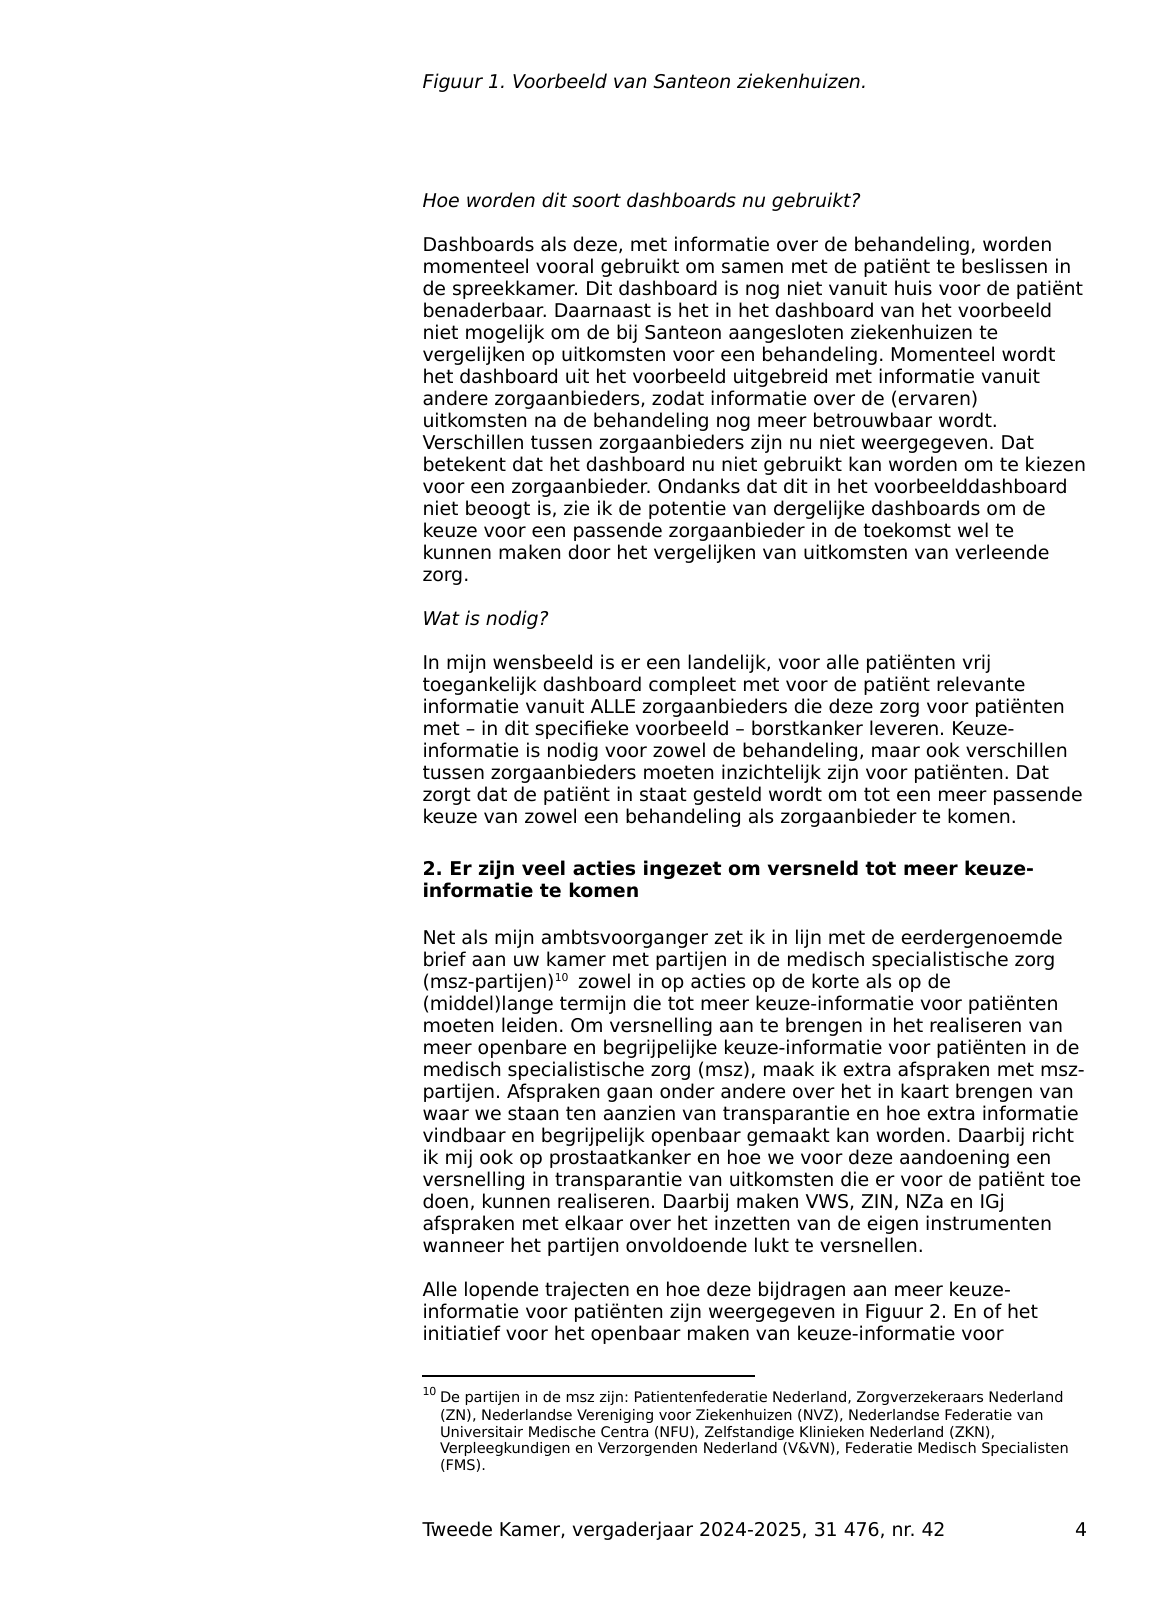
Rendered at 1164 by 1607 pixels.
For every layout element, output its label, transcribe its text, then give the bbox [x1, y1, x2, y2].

text Net als mijn ambtsvoorganger zet ik in lijn met de eerdergenoemde brief aan uw kamer met partijen in de medisch specialistische zorg (msz-partijen) zowel in op acties op de korte als op de (middel)lange termijn die tot meer keuze-informatie voor patiënten moeten leiden. Om versnelling aan te brengen in het realiseren van meer openbare en begrijpelijke keuze-informatie voor patiënten in de medisch specialistische zorg (msz), maak ik extra afspraken met msz-partijen. Afspraken gaan onder andere over het in kaart brengen van waar we staan ten aanzien van transparantie en hoe extra informatie vindbaar en begrijpelijk openbaar gemaakt kan worden. Daarbij richt ik mij ook op prostaatkanker en hoe we voor deze aandoening een versnelling in transparantie van uitkomsten die er voor de patiënt toe doen, kunnen realiseren. Daarbij maken VWS, ZIN, NZa en IGj afspraken met elkaar over het inzetten van de eigen instrumenten wanneer het partijen onvoldoende lukt te versnellen. [422, 927, 1087, 1257]
text Alle lopende trajecten en hoe deze bijdragen aan meer keuze-informatie voor patiënten zijn weergegeven in Figuur 2. En of het initiatief voor het openbaar maken van keuze-informatie voor [422, 1279, 1087, 1345]
text Figuur 1. Voorbeeld van Santeon ziekenhuizen. [422, 71, 1163, 93]
subtitle Hoe worden dit soort dashboards nu gebruikt? [422, 190, 1087, 212]
text In mijn wensbeeld is er een landelijk, voor alle patiënten vrij toegankelijk dashboard compleet met voor de patiënt relevante informatie vanuit ALLE zorgaanbieders die deze zorg voor patiënten met – in dit specifieke voorbeeld – borstkanker leveren. Keuze-informatie is nodig voor zowel de behandeling, maar ook verschillen tussen zorgaanbieders moeten inzichtelijk zijn voor patiënten. Dat zorgt dat de patiënt in staat gesteld wordt om tot een meer passende keuze van zowel een behandeling als zorgaanbieder te komen. [422, 652, 1087, 828]
text De partijen in de msz zijn: Patientenfederatie Nederland, Zorgverzekeraars Nederland (ZN), Nederlandse Vereniging voor Ziekenhuizen (NVZ), Nederlandse Federatie van Universitair Medische Centra (NFU), Zelfstandige Klinieken Nederland (ZKN), Verpleegkundigen en Verzorgenden Nederland (V&VN), Federatie Medisch Specialisten (FMS). [422, 1385, 1087, 1474]
subtitle 2. Er zijn veel acties ingezet om versneld tot meer keuze-informatie te komen [422, 858, 1087, 902]
text Dashboards als deze, met informatie over de behandeling, worden momenteel vooral gebruikt om samen met de patiënt te beslissen in de spreekkamer. Dit dashboard is nog niet vanuit huis voor de patiënt benaderbaar. Daarnaast is het in het dashboard van het voorbeeld niet mogelijk om de bij Santeon aangesloten ziekenhuizen te vergelijken op uitkomsten voor een behandeling. Momenteel wordt het dashboard uit het voorbeeld uitgebreid met informatie vanuit andere zorgaanbieders, zodat informatie over de (ervaren) uitkomsten na de behandeling nog meer betrouwbaar wordt. Verschillen tussen zorgaanbieders zijn nu niet weergegeven. Dat betekent dat het dashboard nu niet gebruikt kan worden om te kiezen voor een zorgaanbieder. Ondanks dat dit in het voorbeelddashboard niet beoogt is, zie ik de potentie van dergelijke dashboards om de keuze voor een passende zorgaanbieder in de toekomst wel te kunnen maken door het vergelijken van uitkomsten van verleende zorg. [422, 234, 1087, 586]
subtitle Wat is nodig? [422, 608, 1087, 630]
